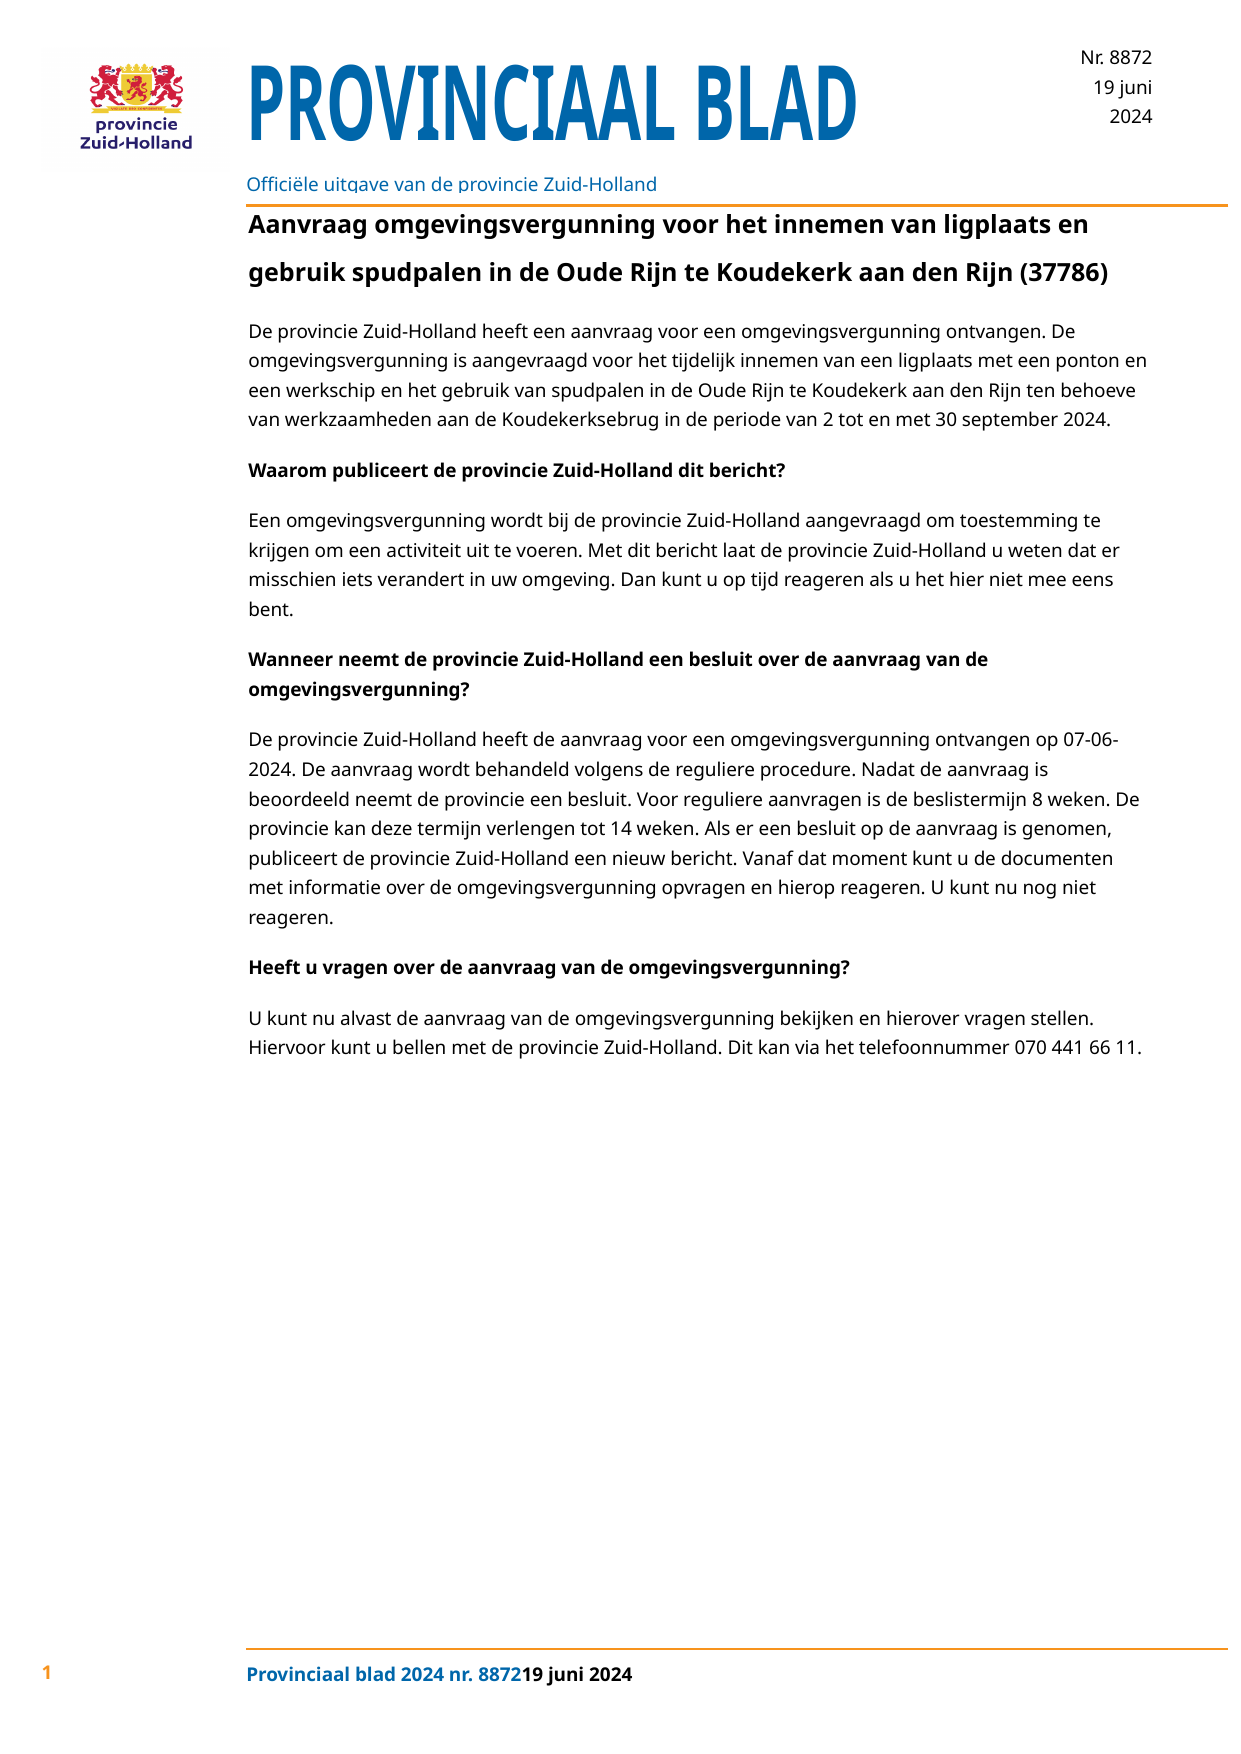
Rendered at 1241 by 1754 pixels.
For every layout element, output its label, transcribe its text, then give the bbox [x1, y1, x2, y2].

text De provincie Zuid-Holland heeft een aanvraag voor een omgevingsvergunning ontvangen. De omgevingsvergunning is aangevraagd voor het tijdelijk innemen van een ligplaats met een ponton en een werkschip en het gebruik van spudpalen in de Oude Rijn te Koudekerk aan den Rijn ten behoeve van werkzaamheden aan de Koudekerksebrug in de periode van 2 tot en met 30 september 2024. [248, 318, 1152, 432]
text Waarom publiceert de provincie Zuid-Holland dit bericht? [248, 457, 1152, 483]
text Een omgevingsvergunning wordt bij de provincie Zuid-Holland aangevraagd om toestemming te krijgen om een activiteit uit te voeren. Met dit bericht laat de provincie Zuid-Holland u weten dat er misschien iets verandert in uw omgeving. Dan kunt u op tijd reageren als u het hier niet mee eens bent. [248, 507, 1152, 622]
text Aanvraag omgevingsvergunning voor het innemen van ligplaats en gebruik spudpalen in de Oude Rijn te Koudekerk aan den Rijn (37786) [248, 207, 1152, 288]
text U kunt nu alvast de aanvraag van de omgevingsvergunning bekijken en hierover vragen stellen. Hiervoor kunt u bellen met de provincie Zuid-Holland. Dit kan via het telefoonnummer 070 441 66 11. [248, 1005, 1152, 1060]
text De provincie Zuid-Holland heeft de aanvraag voor een omgevingsvergunning ontvangen op 07-06-2024. De aanvraag wordt behandeld volgens de reguliere procedure. Nadat de aanvraag is beoordeeld neemt de provincie een besluit. Voor reguliere aanvragen is de beslistermijn 8 weken. De provincie kan deze termijn verlengen tot 14 weken. Als er een besluit op de aanvraag is genomen, publiceert de provincie Zuid-Holland een nieuw bericht. Vanaf dat moment kunt u de documenten met informatie over de omgevingsvergunning opvragen en hierop reageren. U kunt nu nog niet reageren. [248, 727, 1152, 930]
text Heeft u vragen over de aanvraag van de omgevingsvergunning? [248, 954, 1152, 980]
text Wanneer neemt de provincie Zuid-Holland een besluit over de aanvraag van de omgevingsvergunning? [248, 647, 1152, 702]
picture [41, 47, 231, 172]
